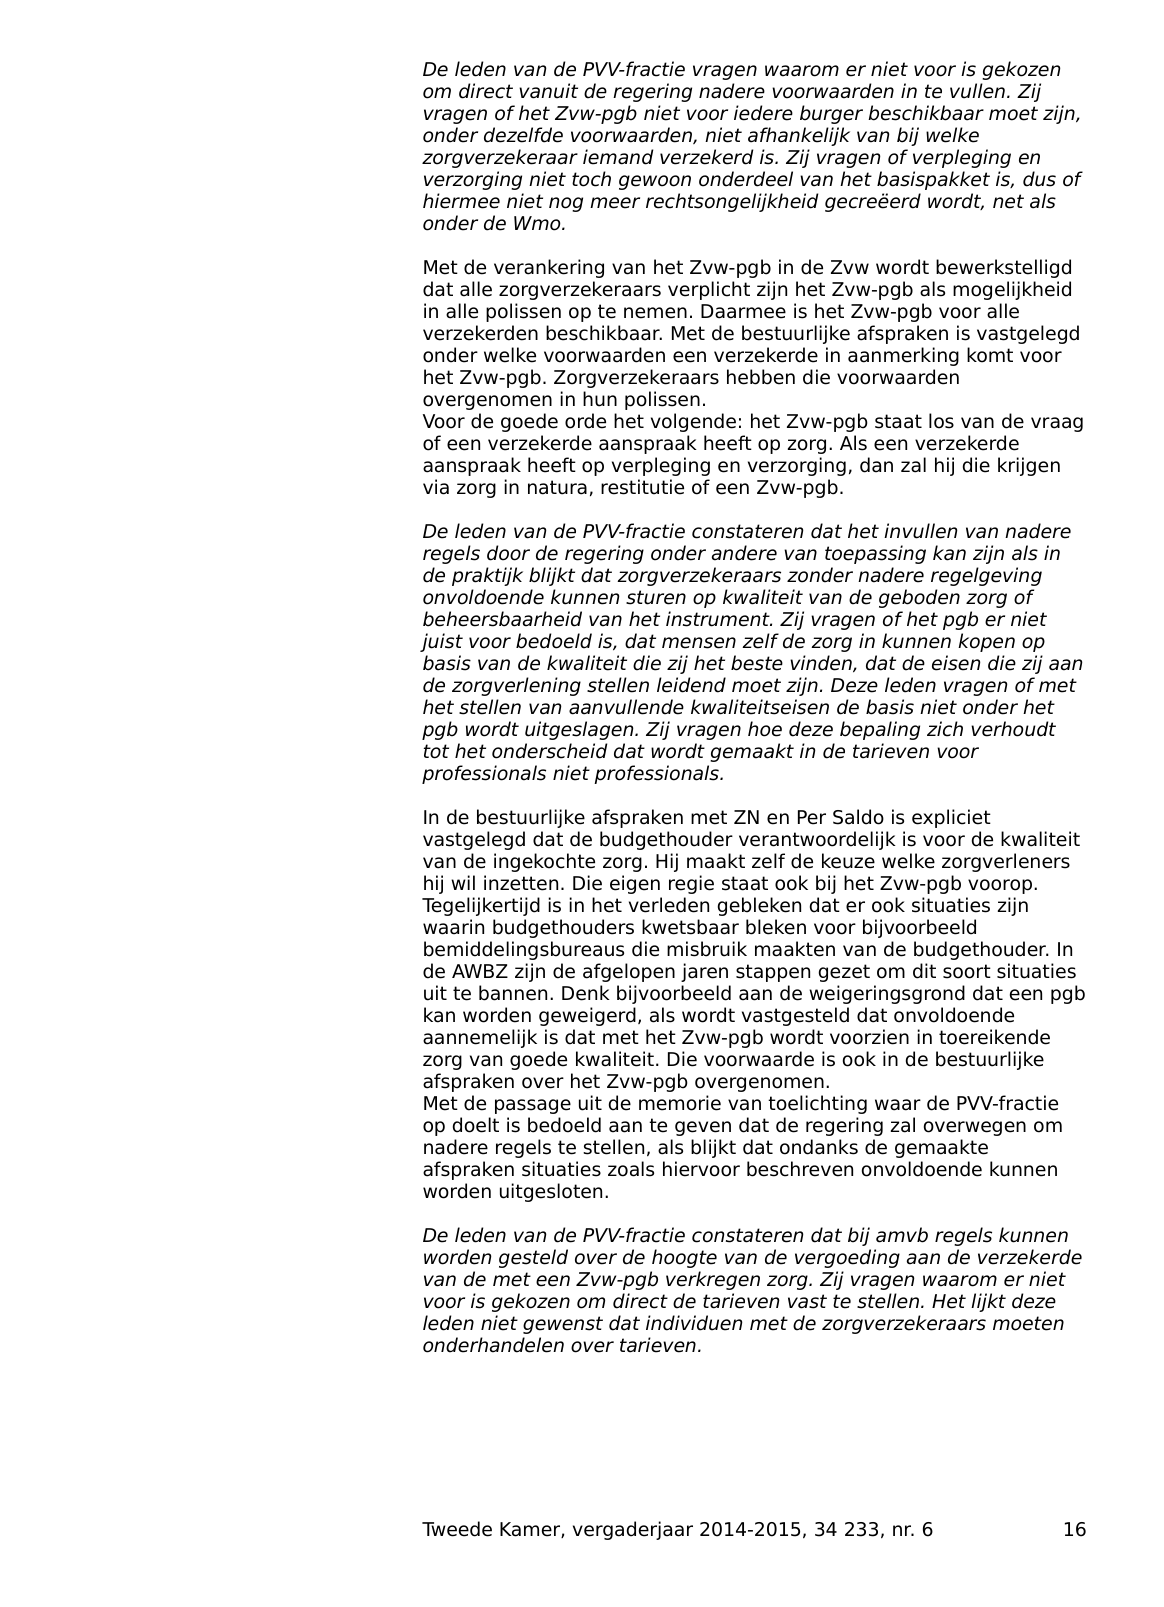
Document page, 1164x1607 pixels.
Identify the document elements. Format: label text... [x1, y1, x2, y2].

text Tegelijkertijd is in het verleden gebleken dat er ook situaties zijn waarin budgethouders kwetsbaar bleken voor bijvoorbeeld bemiddelingsbureaus die misbruik maakten van de budgethouder. In de AWBZ zijn de afgelopen jaren stappen gezet om dit soort situaties uit te bannen. Denk bijvoorbeeld aan de weigeringsgrond dat een pgb kan worden geweigerd, als wordt vastgesteld dat onvoldoende aannemelijk is dat met het Zvw-pgb wordt voorzien in toereikende zorg van goede kwaliteit. Die voorwaarde is ook in de bestuurlijke afspraken over het Zvw-pgb overgenomen. [422, 895, 1087, 1093]
text Met de passage uit de memorie van toelichting waar de PVV-fractie op doelt is bedoeld aan te geven dat de regering zal overwegen om nadere regels te stellen, als blijkt dat ondanks de gemaakte afspraken situaties zoals hiervoor beschreven onvoldoende kunnen worden uitgesloten. [422, 1093, 1087, 1203]
text De leden van de PVV-fractie constateren dat bij amvb regels kunnen worden gesteld over de hoogte van de vergoeding aan de verzekerde van de met een Zvw-pgb verkregen zorg. Zij vragen waarom er niet voor is gekozen om direct de tarieven vast te stellen. Het lijkt deze leden niet gewenst dat individuen met de zorgverzekeraars moeten onderhandelen over tarieven. [422, 1225, 1087, 1357]
text Voor de goede orde het volgende: het Zvw-pgb staat los van de vraag of een verzekerde aanspraak heeft op zorg. Als een verzekerde aanspraak heeft op verpleging en verzorging, dan zal hij die krijgen via zorg in natura, restitutie of een Zvw-pgb. [422, 411, 1087, 499]
text In de bestuurlijke afspraken met ZN en Per Saldo is expliciet vastgelegd dat de budgethouder verantwoordelijk is voor de kwaliteit van de ingekochte zorg. Hij maakt zelf de keuze welke zorgverleners hij wil inzetten. Die eigen regie staat ook bij het Zvw-pgb voorop. [422, 807, 1087, 895]
text Met de verankering van het Zvw-pgb in de Zvw wordt bewerkstelligd dat alle zorgverzekeraars verplicht zijn het Zvw-pgb als mogelijkheid in alle polissen op te nemen. Daarmee is het Zvw-pgb voor alle verzekerden beschikbaar. Met de bestuurlijke afspraken is vastgelegd onder welke voorwaarden een verzekerde in aanmerking komt voor het Zvw-pgb. Zorgverzekeraars hebben die voorwaarden overgenomen in hun polissen. [422, 257, 1087, 411]
text De leden van de PVV-fractie vragen waarom er niet voor is gekozen om direct vanuit de regering nadere voorwaarden in te vullen. Zij vragen of het Zvw-pgb niet voor iedere burger beschikbaar moet zijn, onder dezelfde voorwaarden, niet afhankelijk van bij welke zorgverzekeraar iemand verzekerd is. Zij vragen of verpleging en verzorging niet toch gewoon onderdeel van het basispakket is, dus of hiermee niet nog meer rechtsongelijkheid gecreëerd wordt, net als onder de Wmo. [422, 59, 1087, 235]
text De leden van de PVV-fractie constateren dat het invullen van nadere regels door de regering onder andere van toepassing kan zijn als in de praktijk blijkt dat zorgverzekeraars zonder nadere regelgeving onvoldoende kunnen sturen op kwaliteit van de geboden zorg of beheersbaarheid van het instrument. Zij vragen of het pgb er niet juist voor bedoeld is, dat mensen zelf de zorg in kunnen kopen op basis van de kwaliteit die zij het beste vinden, dat de eisen die zij aan de zorgverlening stellen leidend moet zijn. Deze leden vragen of met het stellen van aanvullende kwaliteitseisen de basis niet onder het pgb wordt uitgeslagen. Zij vragen hoe deze bepaling zich verhoudt tot het onderscheid dat wordt gemaakt in de tarieven voor professionals niet professionals. [422, 521, 1087, 785]
